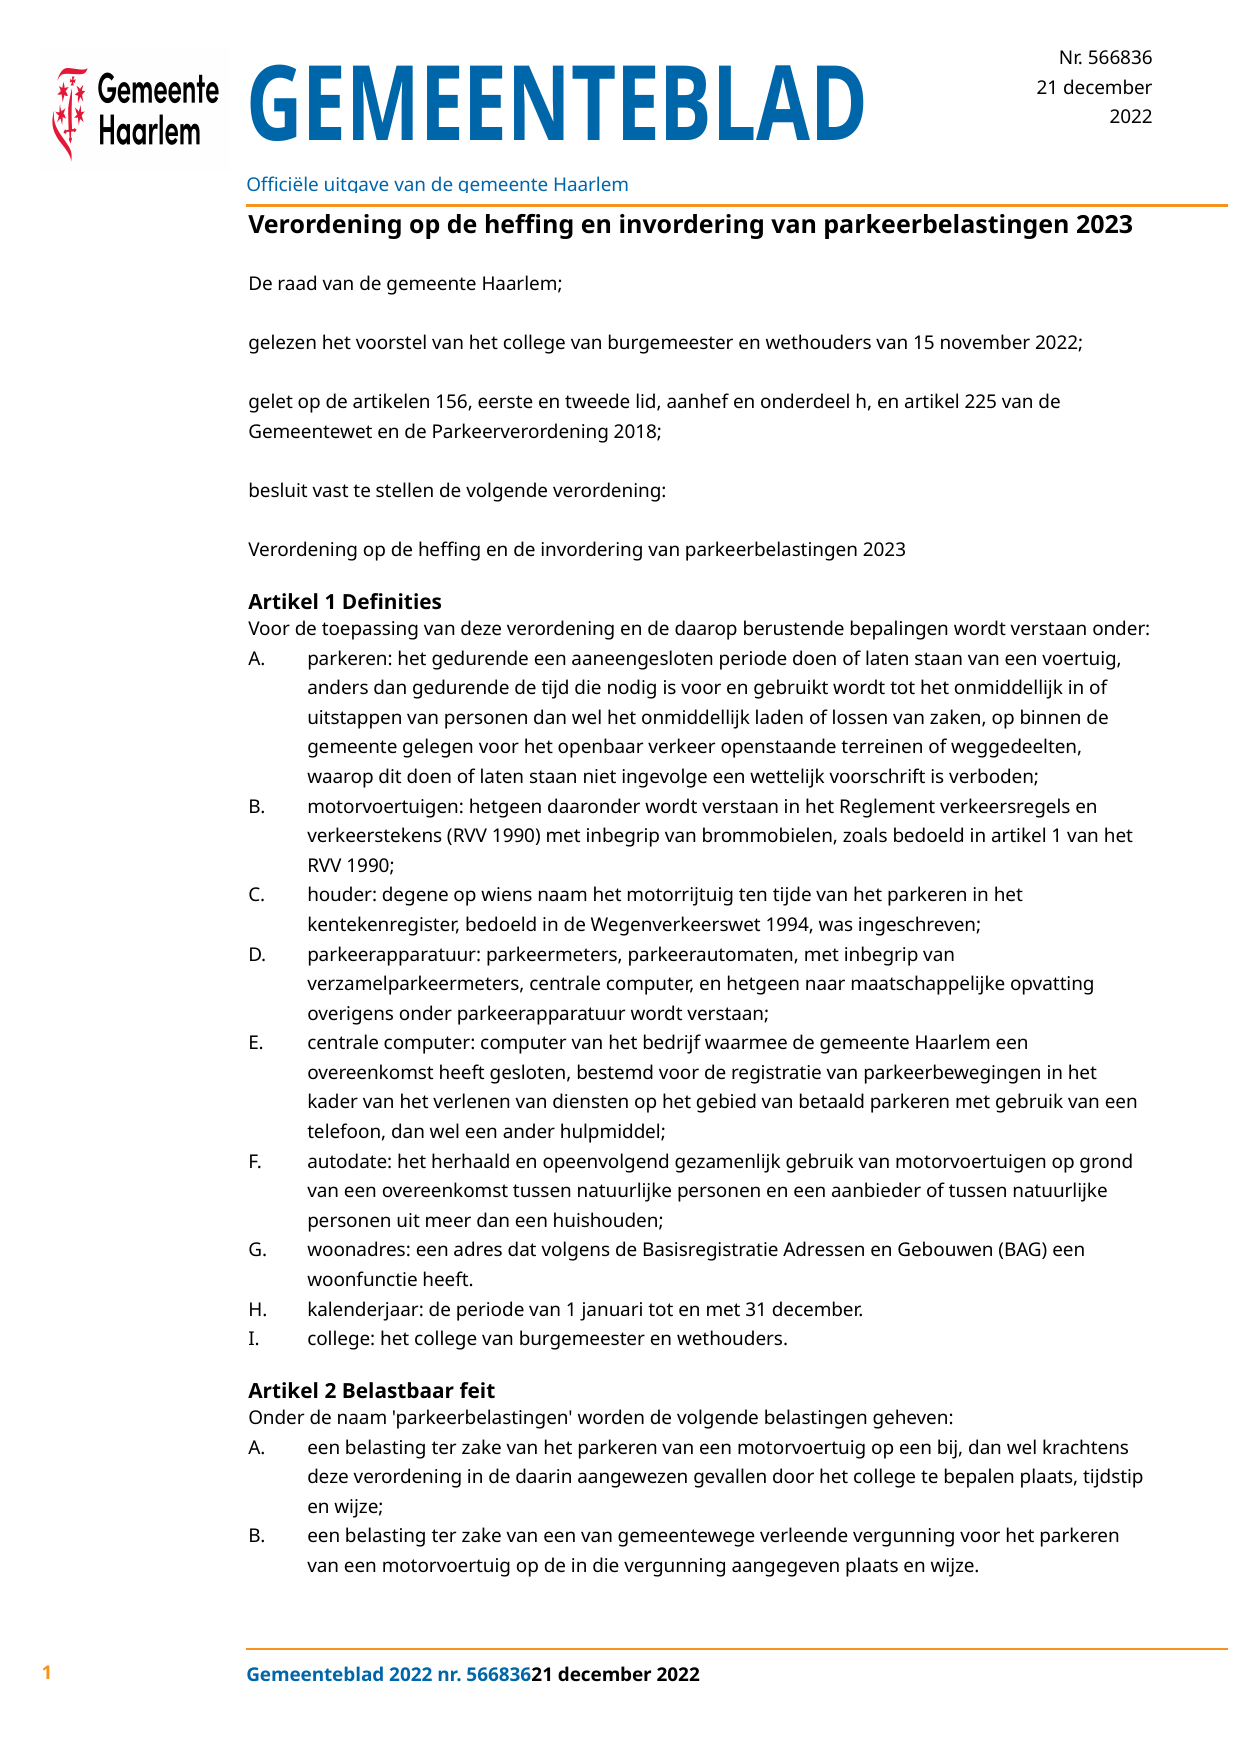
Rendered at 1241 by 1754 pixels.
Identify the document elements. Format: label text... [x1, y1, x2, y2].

text Onder de naam 'parkeerbelastingen' worden de volgende belastingen geheven: [248, 1404, 1152, 1430]
list een belasting ter zake van het parkeren van een motorvoertuig op een bij, dan wel krachtens deze verordening in de daarin aangewezen gevallen door het college te bepalen plaats, tijdstip en wijze; [248, 1434, 1152, 1519]
list woonadres: een adres dat volgens de Basisregistratie Adressen en Gebouwen (BAG) een woonfunctie heeft. [248, 1237, 1152, 1292]
list parkeren: het gedurende een aaneengesloten periode doen of laten staan van een voertuig, anders dan gedurende de tijd die nodig is voor en gebruikt wordt tot het onmiddellijk in of uitstappen van personen dan wel het onmiddellijk laden of lossen van zaken, op binnen de gemeente gelegen voor het openbaar verkeer openstaande terreinen of weggedeelten, waarop dit doen of laten staan niet ingevolge een wettelijk voorschrift is verboden; [248, 645, 1152, 789]
text Verordening op de heffing en invordering van parkeerbelastingen 2023 [248, 207, 1152, 241]
picture [41, 47, 231, 172]
list kalenderjaar: de periode van 1 januari tot en met 31 december. [248, 1296, 1152, 1322]
list autodate: het herhaald en opeenvolgend gezamenlijk gebruik van motorvoertuigen op grond van een overeenkomst tussen natuurlijke personen en een aanbieder of tussen natuurlijke personen uit meer dan een huishouden; [248, 1148, 1152, 1233]
list college: het college van burgemeester en wethouders. [248, 1325, 1152, 1351]
text gelezen het voorstel van het college van burgemeester en wethouders van 15 november 2022; [248, 329, 1152, 355]
list een belasting ter zake van een van gemeentewege verleende vergunning voor het parkeren van een motorvoertuig op de in die vergunning aangegeven plaats en wijze. [248, 1523, 1152, 1578]
text De raad van de gemeente Haarlem; [248, 270, 1152, 296]
text Verordening op de heffing en de invordering van parkeerbelastingen 2023 [248, 537, 1152, 562]
text Artikel 1 Definities [248, 587, 1152, 615]
list houder: degene op wiens naam het motorrijtuig ten tijde van het parkeren in het kentekenregister, bedoeld in de Wegenverkeerswet 1994, was ingeschreven; [248, 882, 1152, 937]
list centrale computer: computer van het bedrijf waarmee de gemeente Haarlem een overeenkomst heeft gesloten, bestemd voor de registratie van parkeerbewegingen in het kader van het verlenen van diensten op het gebied van betaald parkeren met gebruik van een telefoon, dan wel een ander hulpmiddel; [248, 1029, 1152, 1144]
list motorvoertuigen: hetgeen daaronder wordt verstaan in het Reglement verkeersregels en verkeerstekens (RVV 1990) met inbegrip van brommobielen, zoals bedoeld in artikel 1 van het RVV 1990; [248, 793, 1152, 878]
list parkeerapparatuur: parkeermeters, parkeerautomaten, met inbegrip van verzamelparkeermeters, centrale computer, en hetgeen naar maatschappelijke opvatting overigens onder parkeerapparatuur wordt verstaan; [248, 941, 1152, 1026]
text besluit vast te stellen de volgende verordening: [248, 477, 1152, 503]
text Voor de toepassing van deze verordening en de daarop berustende bepalingen wordt verstaan onder: [248, 615, 1152, 641]
text Artikel 2 Belastbaar feit [248, 1376, 1152, 1404]
text gelet op de artikelen 156, eerste en tweede lid, aanhef en onderdeel h, en artikel 225 van de Gemeentewet en de Parkeerverordening 2018; [248, 389, 1152, 444]
